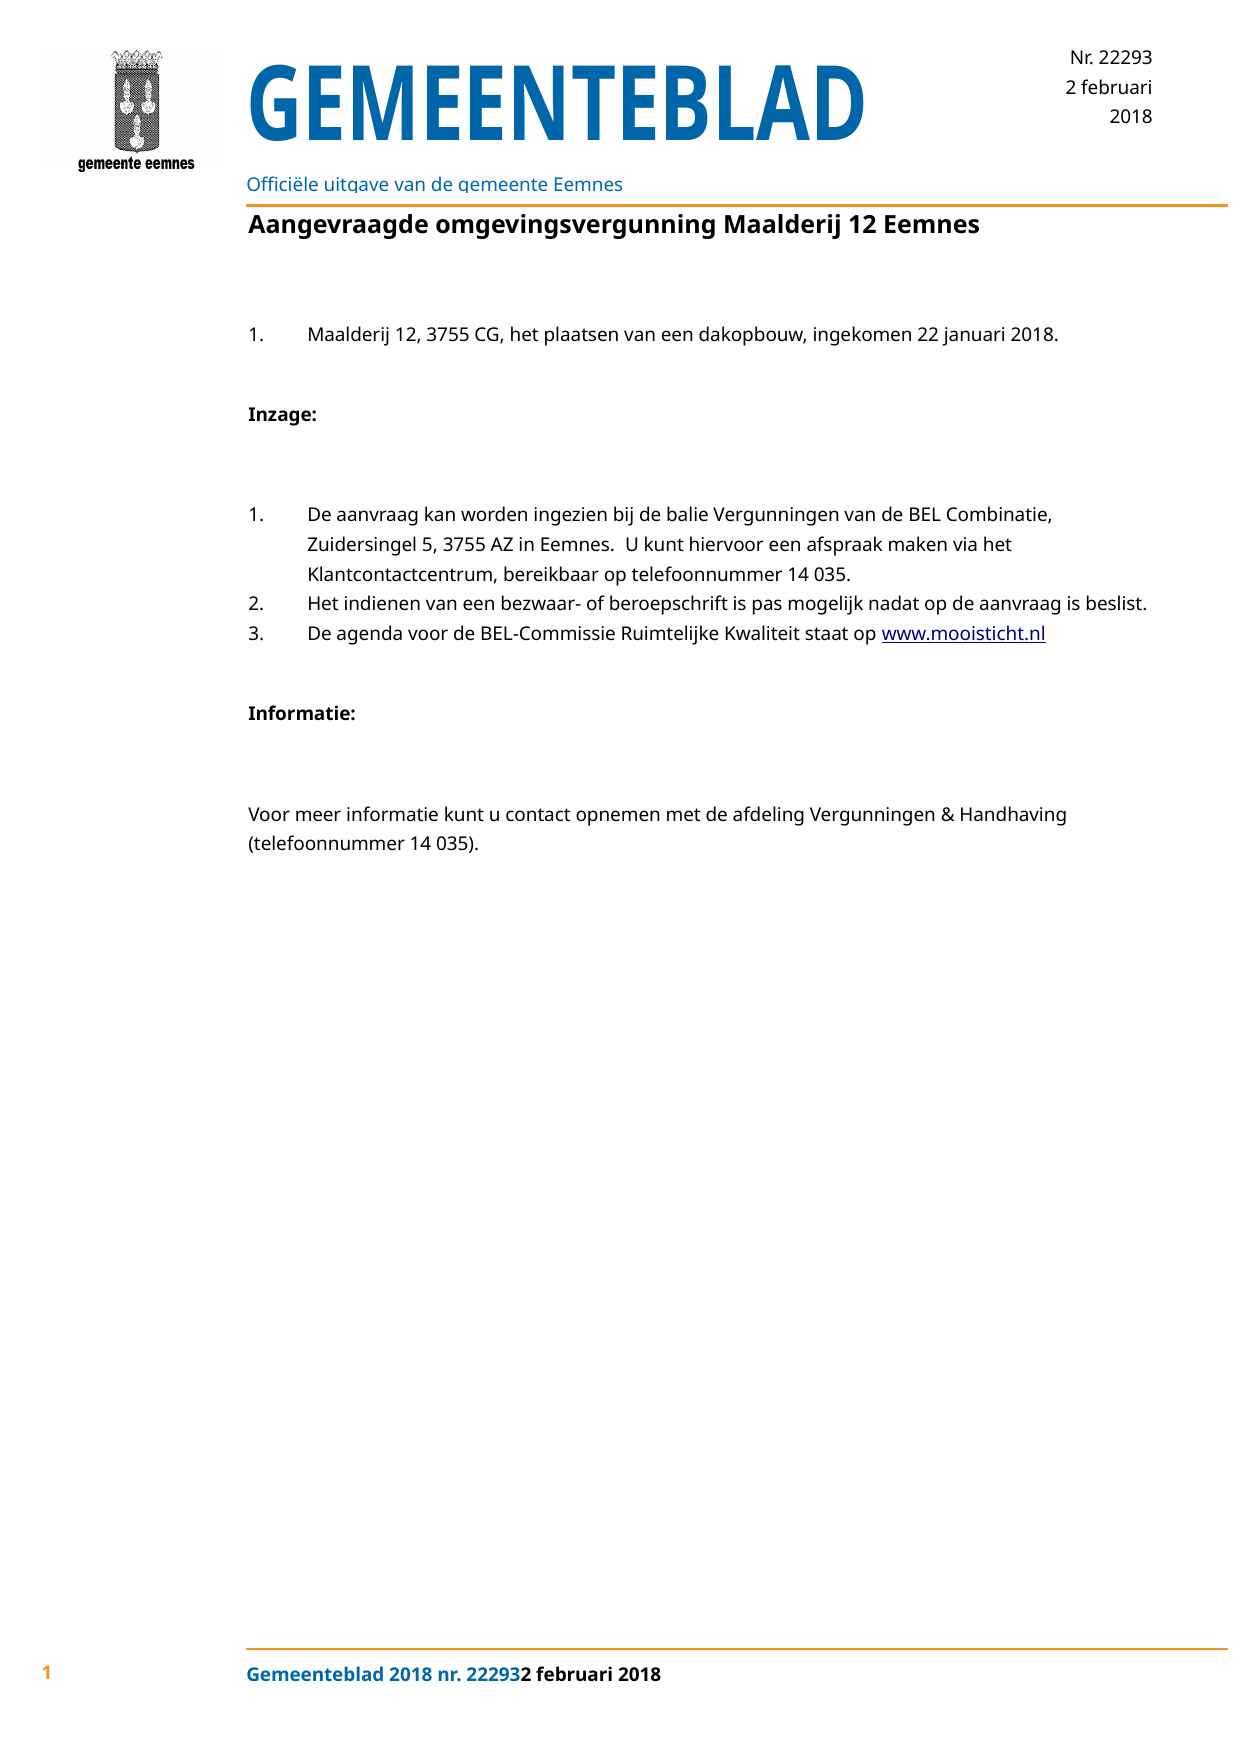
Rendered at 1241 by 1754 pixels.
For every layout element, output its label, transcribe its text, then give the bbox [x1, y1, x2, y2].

list De aanvraag kan worden ingezien bij de balie Vergunningen van de BEL Combinatie, Zuidersingel 5, 3755 AZ in Eemnes. U kunt hiervoor een afspraak maken via het Klantcontactcentrum, bereikbaar op telefoonnummer 14 035. [248, 502, 1152, 586]
picture [41, 47, 231, 172]
list De agenda voor de BEL-Commissie Ruimtelijke Kwaliteit staat op www.mooisticht.nl [248, 620, 1152, 646]
text Inzage: [248, 401, 1152, 426]
text Aangevraagde omgevingsvergunning Maalderij 12 Eemnes [248, 207, 1152, 241]
list Maalderij 12, 3755 CG, het plaatsen van een dakopbouw, ingekomen 22 januari 2018. [248, 321, 1152, 346]
text Voor meer informatie kunt u contact opnemen met de afdeling Vergunningen & Handhaving (telefoonnummer 14 035). [248, 801, 1152, 856]
list Het indienen van een bezwaar- of beroepschrift is pas mogelijk nadat op de aanvraag is beslist. [248, 590, 1152, 616]
text Informatie: [248, 700, 1152, 726]
